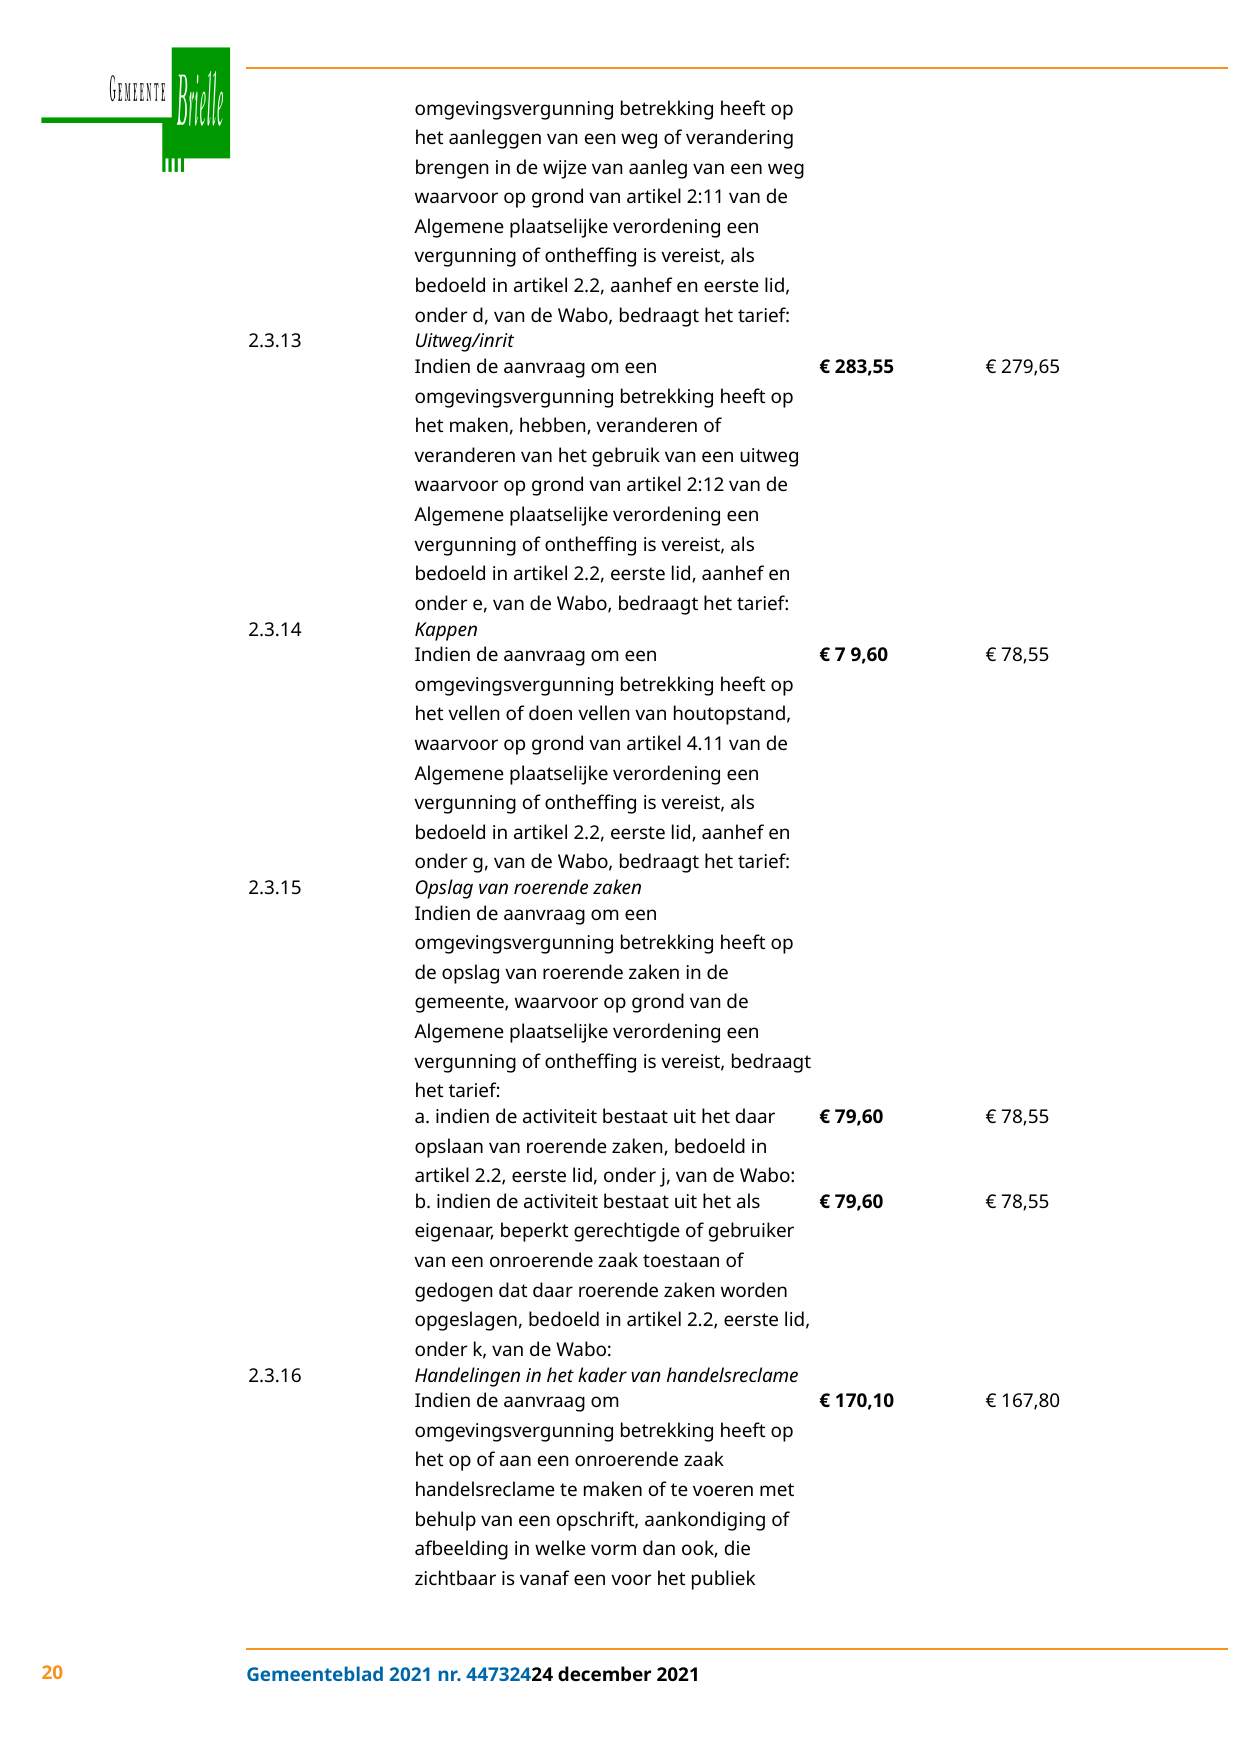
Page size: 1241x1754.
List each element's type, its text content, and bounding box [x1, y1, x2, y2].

table_cell [985, 95, 1152, 328]
table_cell [985, 616, 1152, 641]
table_cell € 78,55 [985, 641, 1152, 874]
table_cell [248, 1188, 414, 1362]
table_cell 2.3.14 [248, 616, 414, 641]
table_cell [985, 900, 1152, 1103]
table_cell [248, 95, 414, 328]
table_cell [819, 95, 985, 328]
table_cell 2.3.13 [248, 328, 414, 353]
table_cell € 78,55 [985, 1188, 1152, 1362]
table_cell [248, 1103, 414, 1188]
table_cell € 79,60 [819, 1103, 985, 1188]
table_cell [985, 328, 1152, 353]
table_cell € 7 9,60 [819, 641, 985, 874]
table_cell Handelingen in het kader van handelsreclame [414, 1362, 819, 1387]
table_cell [819, 616, 985, 641]
table_cell € 79,60 [819, 1188, 985, 1362]
table_cell [248, 900, 414, 1103]
table_cell € 167,80 [985, 1388, 1152, 1591]
table_cell 2.3.15 [248, 874, 414, 900]
table_cell b. indien de activiteit bestaat uit het als eigenaar, beperkt gerechtigde of gebruiker van een onroerende zaak toestaan of gedogen dat daar roerende zaken worden opgeslagen, bedoeld in artikel 2.2, eerste lid, onder k, van de Wabo: [414, 1188, 819, 1362]
table_cell [248, 353, 414, 616]
table_cell Indien de aanvraag om omgevingsvergunning betrekking heeft op het op of aan een onroerende zaak handelsreclame te maken of te voeren met behulp van een opschrift, aankondiging of afbeelding in welke vorm dan ook, die zichtbaar is vanaf een voor het publiek [414, 1388, 819, 1591]
table_cell a. indien de activiteit bestaat uit het daar opslaan van roerende zaken, bedoeld in artikel 2.2, eerste lid, onder j, van de Wabo: [414, 1103, 819, 1188]
table_cell [819, 328, 985, 353]
table_cell Indien de aanvraag om een omgevingsvergunning betrekking heeft op de opslag van roerende zaken in de gemeente, waarvoor op grond van de Algemene plaatselijke verordening een vergunning of ontheffing is vereist, bedraagt het tarief: [414, 900, 819, 1103]
table_cell Kappen [414, 616, 819, 641]
picture [41, 47, 231, 172]
table_cell € 170,10 [819, 1388, 985, 1591]
table_cell omgevingsvergunning betrekking heeft op het aanleggen van een weg of verandering brengen in de wijze van aanleg van een weg waarvoor op grond van artikel 2:11 van de Algemene plaatselijke verordening een vergunning of ontheffing is vereist, als bedoeld in artikel 2.2, aanhef en eerste lid, onder d, van de Wabo, bedraagt het tarief: [414, 95, 819, 328]
table_cell [248, 1388, 414, 1591]
table_cell 2.3.16 [248, 1362, 414, 1387]
table_cell [985, 874, 1152, 900]
table_cell [819, 900, 985, 1103]
table_cell [985, 1362, 1152, 1387]
table_cell € 279,65 [985, 353, 1152, 616]
table_cell Indien de aanvraag om een omgevingsvergunning betrekking heeft op het maken, hebben, veranderen of veranderen van het gebruik van een uitweg waarvoor op grond van artikel 2:12 van de Algemene plaatselijke verordening een vergunning of ontheffing is vereist, als bedoeld in artikel 2.2, eerste lid, aanhef en onder e, van de Wabo, bedraagt het tarief: [414, 353, 819, 616]
table_cell € 283,55 [819, 353, 985, 616]
table_cell [248, 641, 414, 874]
table_cell Uitweg/inrit [414, 328, 819, 353]
table_cell Indien de aanvraag om een omgevingsvergunning betrekking heeft op het vellen of doen vellen van houtopstand, waarvoor op grond van artikel 4.11 van de Algemene plaatselijke verordening een vergunning of ontheffing is vereist, als bedoeld in artikel 2.2, eerste lid, aanhef en onder g, van de Wabo, bedraagt het tarief: [414, 641, 819, 874]
table_cell € 78,55 [985, 1103, 1152, 1188]
table_cell [819, 874, 985, 900]
table_cell [819, 1362, 985, 1387]
table_cell Opslag van roerende zaken [414, 874, 819, 900]
